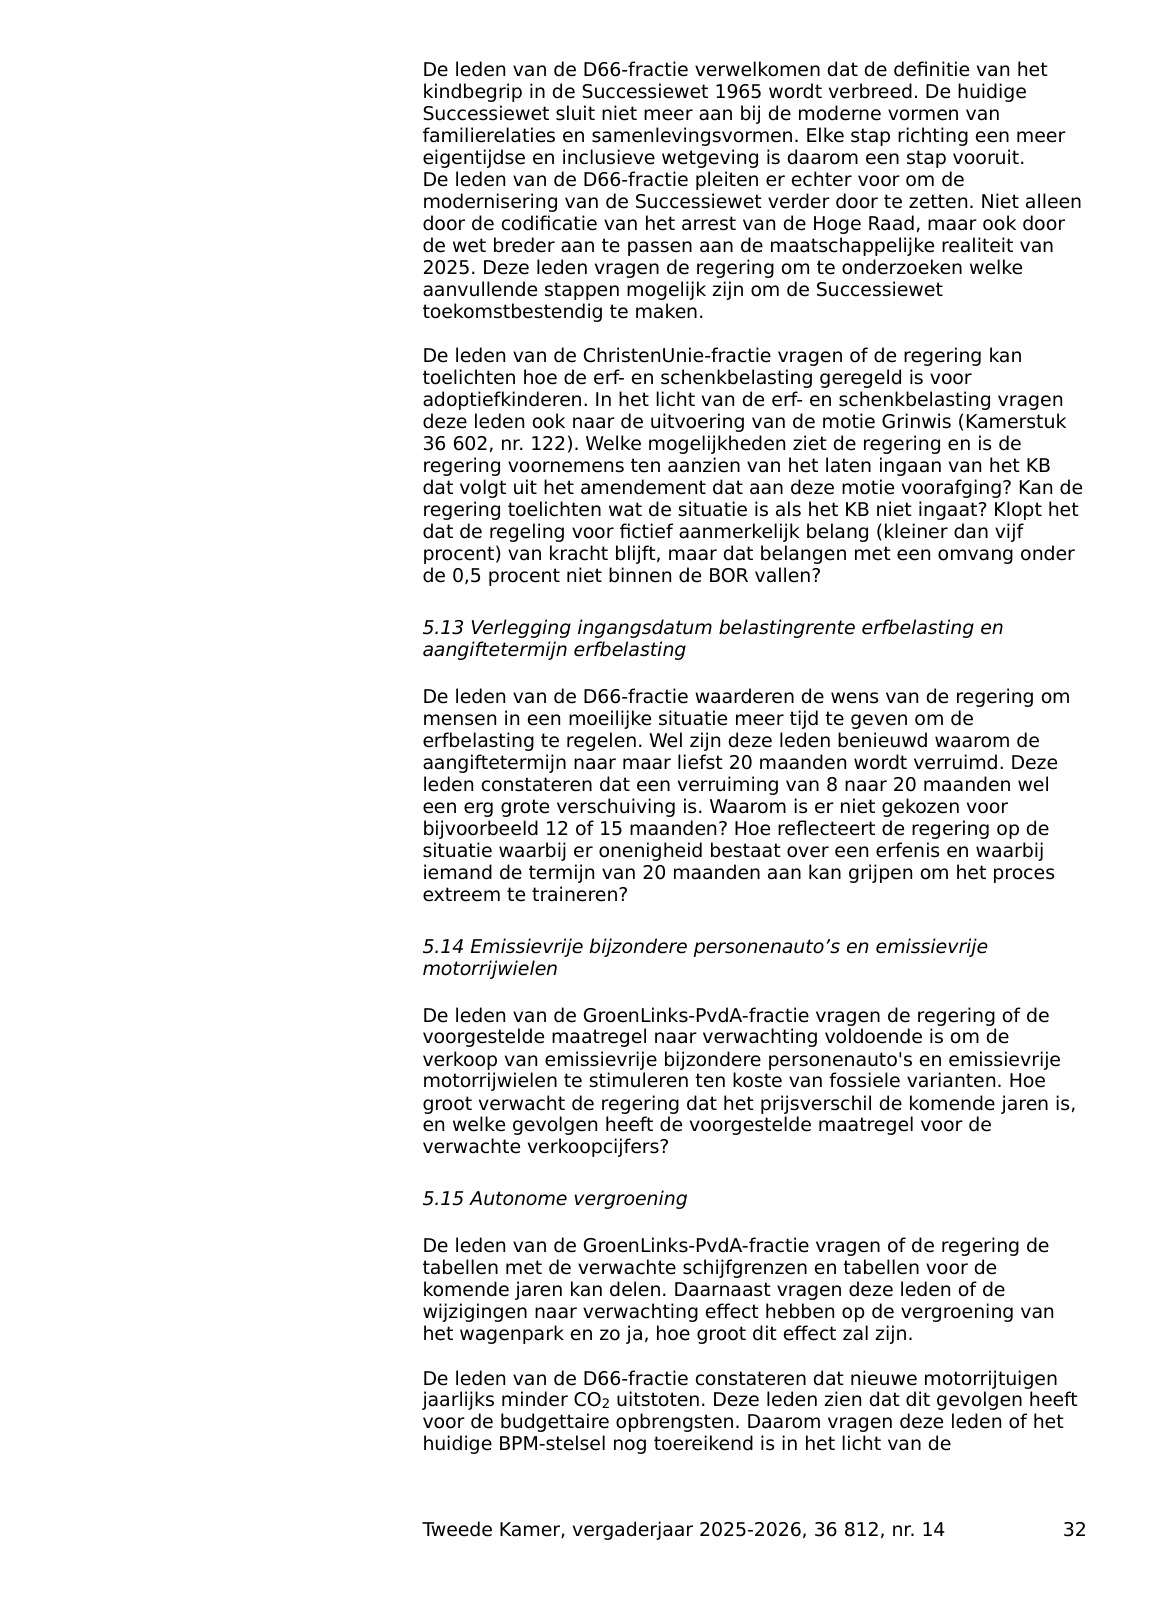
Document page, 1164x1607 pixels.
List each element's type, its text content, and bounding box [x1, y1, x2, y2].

subtitle 5.15 Autonome vergroening [422, 1188, 1087, 1210]
text De leden van de D66-fractie waarderen de wens van de regering om mensen in een moeilijke situatie meer tijd te geven om de erfbelasting te regelen. Wel zijn deze leden benieuwd waarom de aangiftetermijn naar maar liefst 20 maanden wordt verruimd. Deze leden constateren dat een verruiming van 8 naar 20 maanden wel een erg grote verschuiving is. Waarom is er niet gekozen voor bijvoorbeeld 12 of 15 maanden? Hoe reflecteert de regering op de situatie waarbij er onenigheid bestaat over een erfenis en waarbij iemand de termijn van 20 maanden aan kan grijpen om het proces extreem te traineren? [422, 686, 1087, 906]
text De leden van de GroenLinks-PvdA-fractie vragen de regering of de voorgestelde maatregel naar verwachting voldoende is om de verkoop van emissievrije bijzondere personenauto's en emissievrije motorrijwielen te stimuleren ten koste van fossiele varianten. Hoe groot verwacht de regering dat het prijsverschil de komende jaren is, en welke gevolgen heeft de voorgestelde maatregel voor de verwachte verkoopcijfers? [422, 1004, 1087, 1158]
subtitle 5.13 Verlegging ingangsdatum belastingrente erfbelasting en aangiftetermijn erfbelasting [422, 617, 1087, 661]
subtitle 5.14 Emissievrije bijzondere personenauto’s en emissievrije motorrijwielen [422, 936, 1087, 979]
text De leden van de D66-fractie verwelkomen dat de definitie van het kindbegrip in de Successiewet 1965 wordt verbreed. De huidige Successiewet sluit niet meer aan bij de moderne vormen van familierelaties en samenlevingsvormen. Elke stap richting een meer eigentijdse en inclusieve wetgeving is daarom een stap vooruit. [422, 59, 1087, 169]
text De leden van de ChristenUnie-fractie vragen of de regering kan toelichten hoe de erf- en schenkbelasting geregeld is voor adoptiefkinderen. In het licht van de erf- en schenkbelasting vragen deze leden ook naar de uitvoering van de motie Grinwis (Kamerstuk 36 602, nr. 122). Welke mogelijkheden ziet de regering en is de regering voornemens ten aanzien van het laten ingaan van het KB dat volgt uit het amendement dat aan deze motie voorafging? Kan de regering toelichten wat de situatie is als het KB niet ingaat? Klopt het dat de regeling voor fictief aanmerkelijk belang (kleiner dan vijf procent) van kracht blijft, maar dat belangen met een omvang onder de 0,5 procent niet binnen de BOR vallen? [422, 345, 1087, 587]
text De leden van de GroenLinks-PvdA-fractie vragen of de regering de tabellen met de verwachte schijfgrenzen en tabellen voor de komende jaren kan delen. Daarnaast vragen deze leden of de wijzigingen naar verwachting effect hebben op de vergroening van het wagenpark en zo ja, hoe groot dit effect zal zijn. [422, 1235, 1087, 1345]
text De leden van de D66-fractie constateren dat nieuwe motorrijtuigen jaarlijks minder CO2 uitstoten. Deze leden zien dat dit gevolgen heeft voor de budgettaire opbrengsten. Daarom vragen deze leden of het huidige BPM-stelsel nog toereikend is in het licht van de [422, 1367, 1087, 1455]
text De leden van de D66-fractie pleiten er echter voor om de modernisering van de Successiewet verder door te zetten. Niet alleen door de codificatie van het arrest van de Hoge Raad, maar ook door de wet breder aan te passen aan de maatschappelijke realiteit van 2025. Deze leden vragen de regering om te onderzoeken welke aanvullende stappen mogelijk zijn om de Successiewet toekomstbestendig te maken. [422, 169, 1087, 323]
